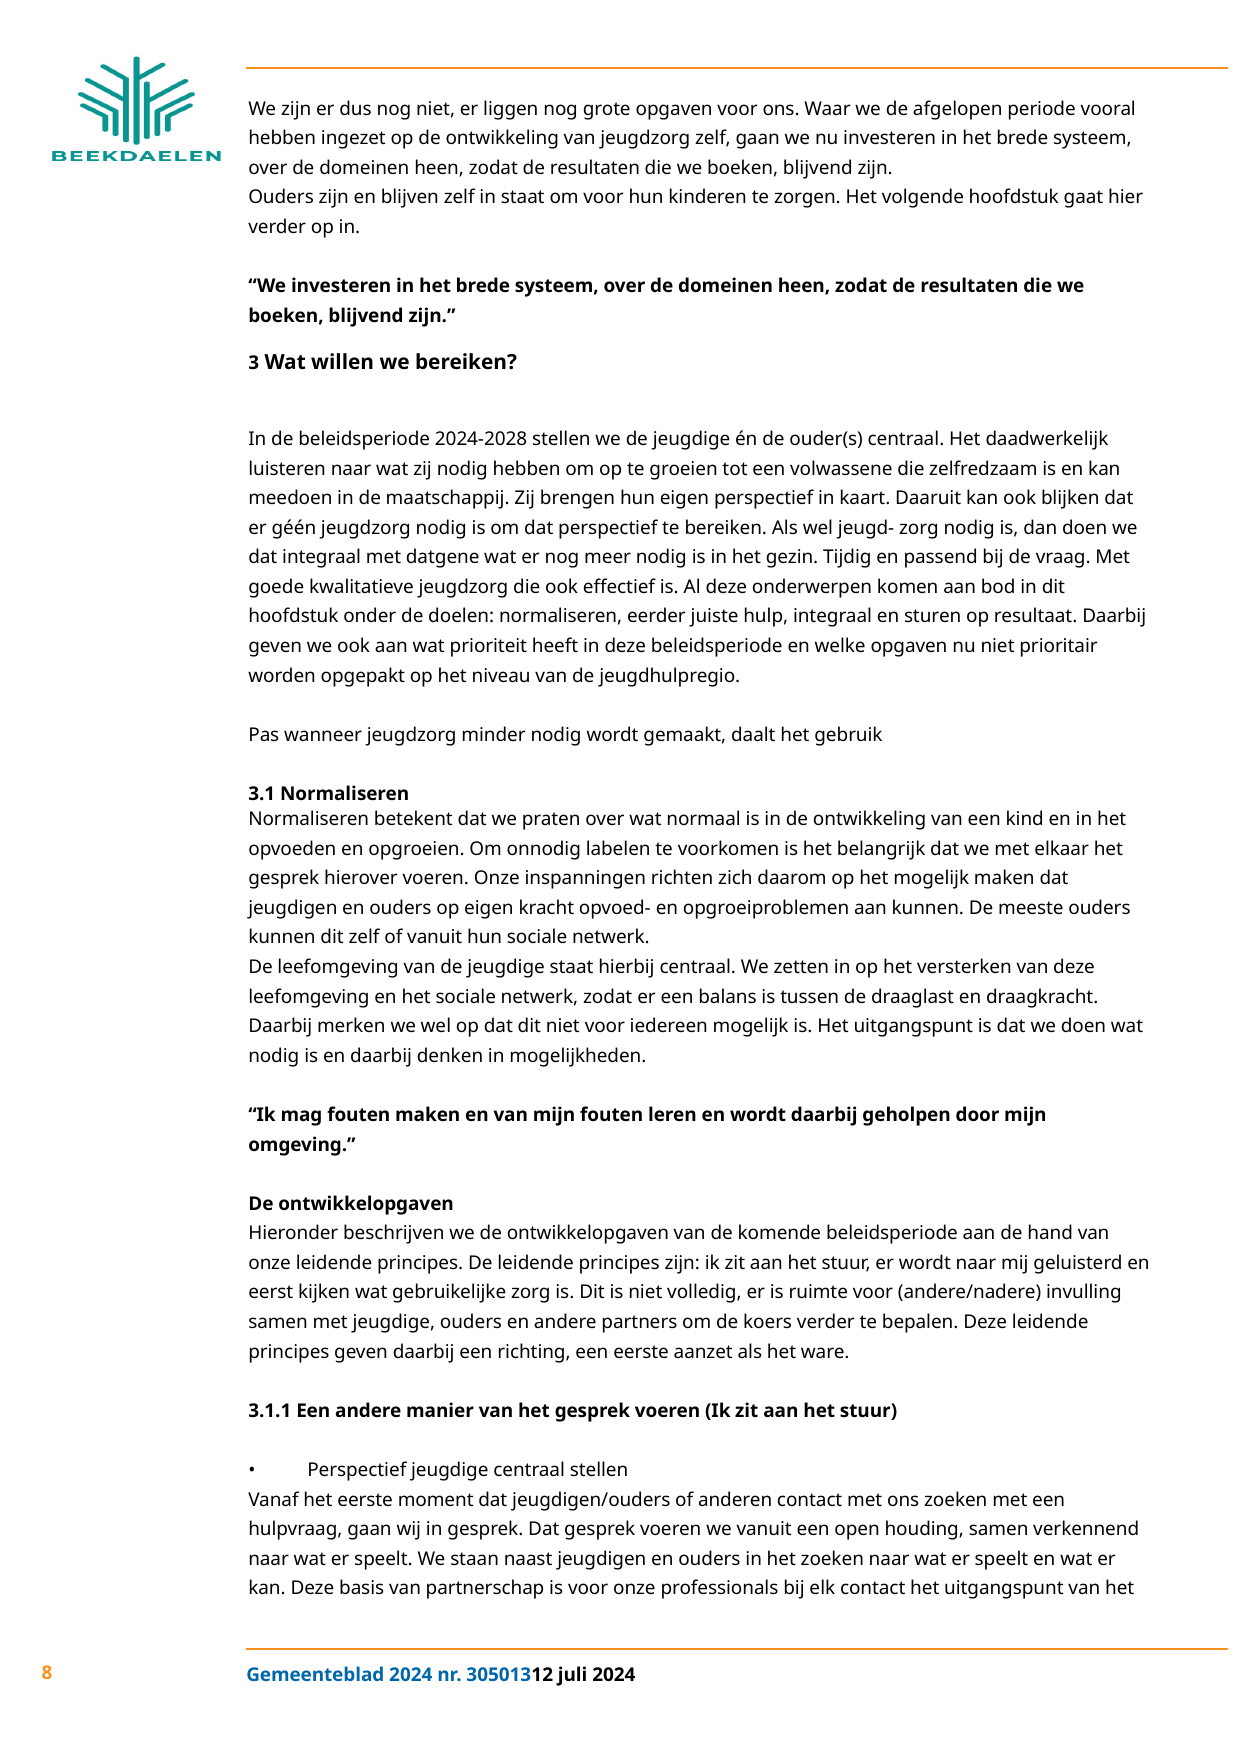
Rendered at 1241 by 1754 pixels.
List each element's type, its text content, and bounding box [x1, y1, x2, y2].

text 3 Wat willen we bereiken? [248, 347, 1152, 376]
text We zijn er dus nog niet, er liggen nog grote opgaven voor ons. Waar we de afgelopen periode vooral hebben ingezet op de ontwikkeling van jeugdzorg zelf, gaan we nu investeren in het brede systeem, over de domeinen heen, zodat de resultaten die we boeken, blijvend zijn. [248, 95, 1152, 180]
text Daarbij merken we wel op dat dit niet voor iedereen mogelijk is. Het uitgangspunt is dat we doen wat nodig is en daarbij denken in mogelijkheden. [248, 1012, 1152, 1068]
text In de beleidsperiode 2024-2028 stellen we de jeugdige én de ouder(s) centraal. Het daadwerkelijk luisteren naar wat zij nodig hebben om op te groeien tot een volwassene die zelfredzaam is en kan meedoen in de maatschappij. Zij brengen hun eigen perspectief in kaart. Daaruit kan ook blijken dat er géén jeugdzorg nodig is om dat perspectief te bereiken. Als wel jeugd- zorg nodig is, dan doen we dat integraal met datgene wat er nog meer nodig is in het gezin. Tijdig en passend bij de vraag. Met goede kwalitatieve jeugdzorg die ook effectief is. Al deze onderwerpen komen aan bod in dit hoofdstuk onder de doelen: normaliseren, eerder juiste hulp, integraal en sturen op resultaat. Daarbij geven we ook aan wat prioriteit heeft in deze beleidsperiode en welke opgaven nu niet prioritair worden opgepakt op het niveau van de jeugdhulpregio. [248, 425, 1152, 688]
list Perspectief jeugdige centraal stellen [248, 1456, 1152, 1482]
text Vanaf het eerste moment dat jeugdigen/ouders of anderen contact met ons zoeken met een hulpvraag, gaan wij in gesprek. Dat gesprek voeren we vanuit een open houding, samen verkennend naar wat er speelt. We staan naast jeugdigen en ouders in het zoeken naar wat er speelt en wat er kan. Deze basis van partnerschap is voor onze professionals bij elk contact het uitgangspunt van het [248, 1486, 1152, 1600]
text Normaliseren betekent dat we praten over wat normaal is in de ontwikkeling van een kind en in het opvoeden en opgroeien. Om onnodig labelen te voorkomen is het belangrijk dat we met elkaar het gesprek hierover voeren. Onze inspanningen richten zich daarom op het mogelijk maken dat jeugdigen en ouders op eigen kracht opvoed- en opgroeiproblemen aan kunnen. De meeste ouders kunnen dit zelf of vanuit hun sociale netwerk. [248, 805, 1152, 949]
text 3.1 Normaliseren [248, 780, 1152, 805]
text Ouders zijn en blijven zelf in staat om voor hun kinderen te zorgen. Het volgende hoofdstuk gaat hier verder op in. [248, 183, 1152, 239]
picture [41, 47, 231, 172]
text “Ik mag fouten maken en van mijn fouten leren en wordt daarbij geholpen door mijn omgeving.” [248, 1101, 1152, 1157]
text Hieronder beschrijven we de ontwikkelopgaven van de komende beleidsperiode aan de hand van onze leidende principes. De leidende principes zijn: ik zit aan het stuur, er wordt naar mij geluisterd en eerst kijken wat gebruikelijke zorg is. Dit is niet volledig, er is ruimte voor (andere/nadere) invulling samen met jeugdige, ouders en andere partners om de koers verder te bepalen. Deze leidende principes geven daarbij een richting, een eerste aanzet als het ware. [248, 1219, 1152, 1364]
text 3.1.1 Een andere manier van het gesprek voeren (Ik zit aan het stuur) [248, 1397, 1152, 1423]
table_header Pas wanneer jeugdzorg minder nodig wordt gemaakt, daalt het gebruik [248, 721, 1152, 747]
text De ontwikkelopgaven [248, 1190, 1152, 1216]
text “We investeren in het brede systeem, over de domeinen heen, zodat de resultaten die we boeken, blijvend zijn.” [248, 272, 1152, 328]
text De leefomgeving van de jeugdige staat hierbij centraal. We zetten in op het versterken van deze leefomgeving en het sociale netwerk, zodat er een balans is tussen de draaglast en draagkracht. [248, 953, 1152, 1009]
